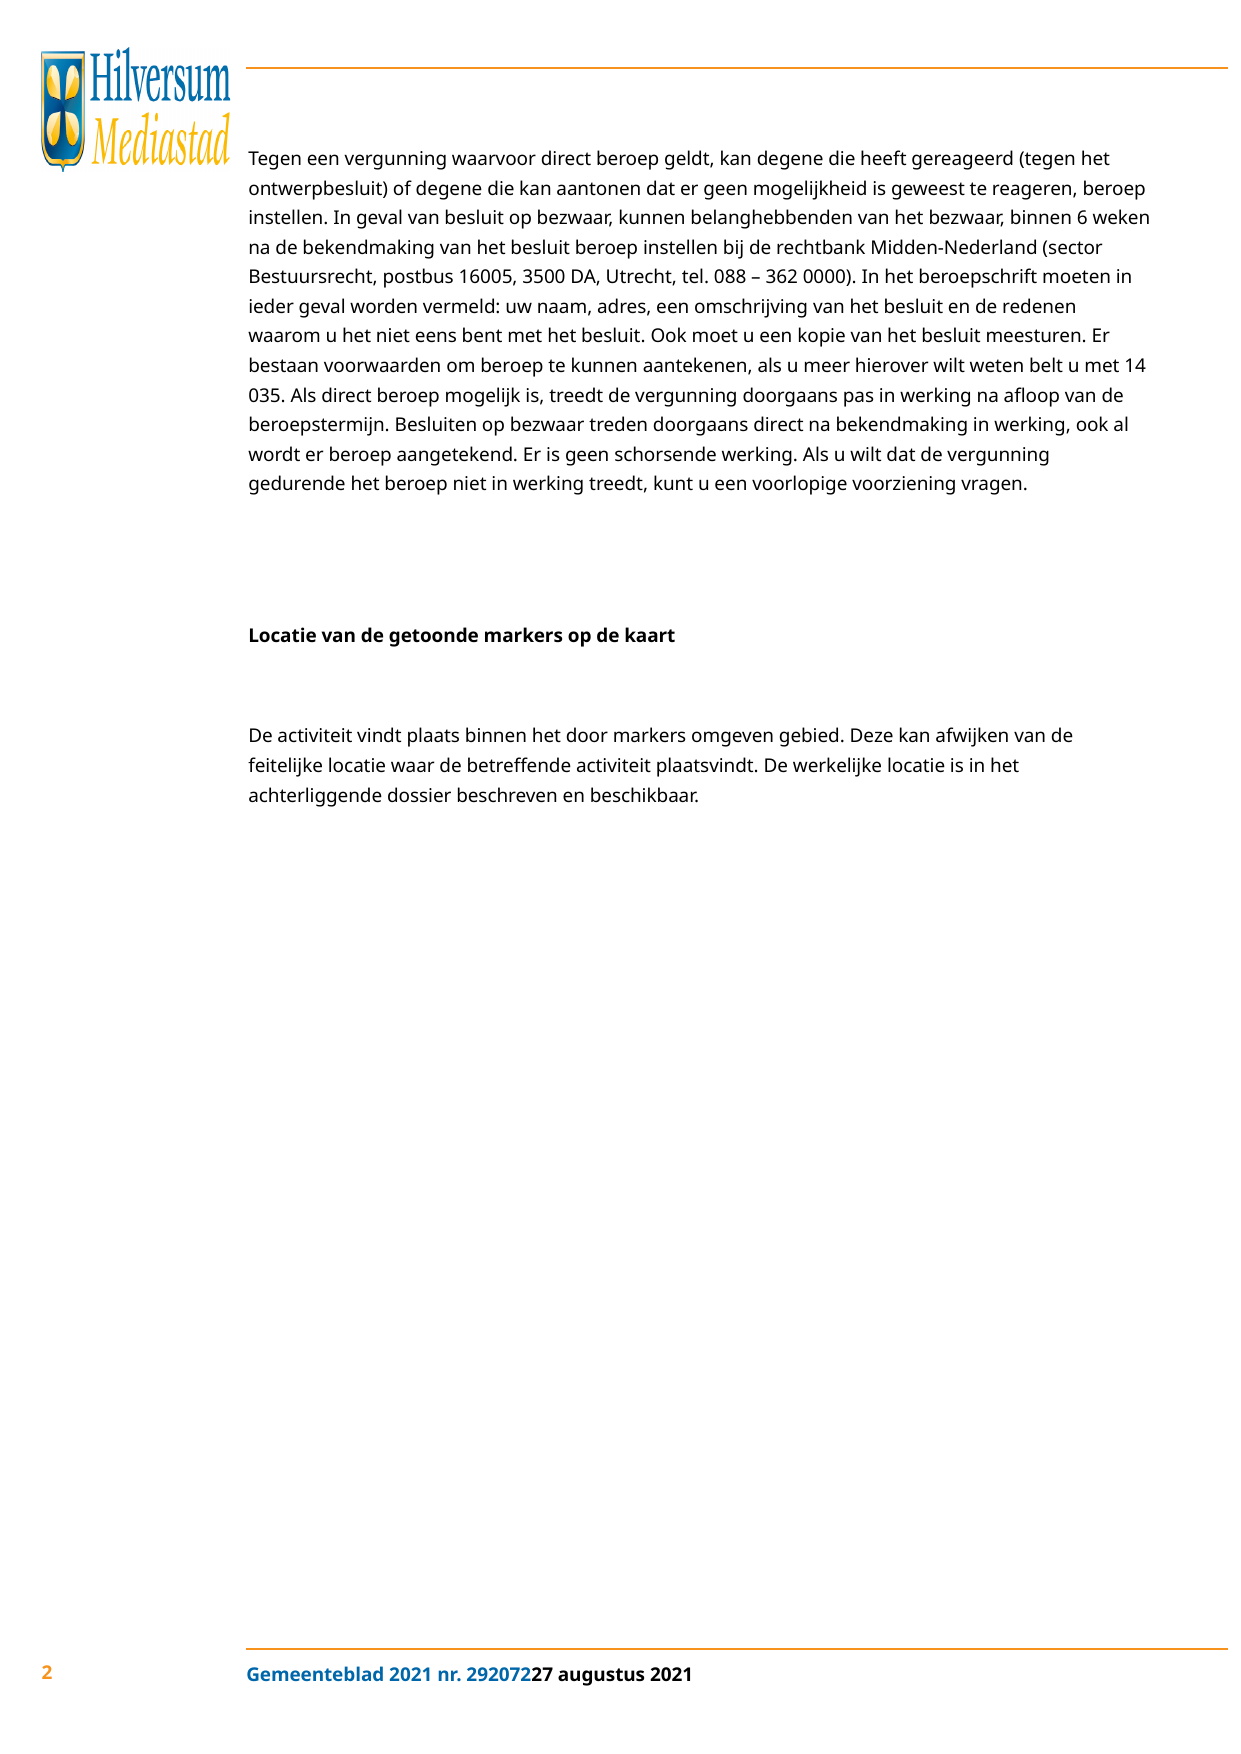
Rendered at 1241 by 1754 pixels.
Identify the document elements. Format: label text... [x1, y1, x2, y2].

picture [41, 47, 231, 172]
text Locatie van de getoonde markers op de kaart [248, 622, 1152, 648]
text De activiteit vindt plaats binnen het door markers omgeven gebied. Deze kan afwijken van de feitelijke locatie waar de betreffende activiteit plaatsvindt. De werkelijke locatie is in het achterliggende dossier beschreven en beschikbaar. [248, 723, 1152, 808]
text Tegen een vergunning waarvoor direct beroep geldt, kan degene die heeft gereageerd (tegen het ontwerpbesluit) of degene die kan aantonen dat er geen mogelijkheid is geweest te reageren, beroep instellen. In geval van besluit op bezwaar, kunnen belanghebbenden van het bezwaar, binnen 6 weken na de bekendmaking van het besluit beroep instellen bij de rechtbank Midden-Nederland (sector Bestuursrecht, postbus 16005, 3500 DA, Utrecht, tel. 088 – 362 0000). In het beroepschrift moeten in ieder geval worden vermeld: uw naam, adres, een omschrijving van het besluit en de redenen waarom u het niet eens bent met het besluit. Ook moet u een kopie van het besluit meesturen. Er bestaan voorwaarden om beroep te kunnen aantekenen, als u meer hierover wilt weten belt u met 14 035. Als direct beroep mogelijk is, treedt de vergunning doorgaans pas in werking na afloop van de beroepstermijn. Besluiten op bezwaar treden doorgaans direct na bekendmaking in werking, ook al wordt er beroep aangetekend. Er is geen schorsende werking. Als u wilt dat de vergunning gedurende het beroep niet in werking treedt, kunt u een voorlopige voorziening vragen. [248, 145, 1152, 496]
